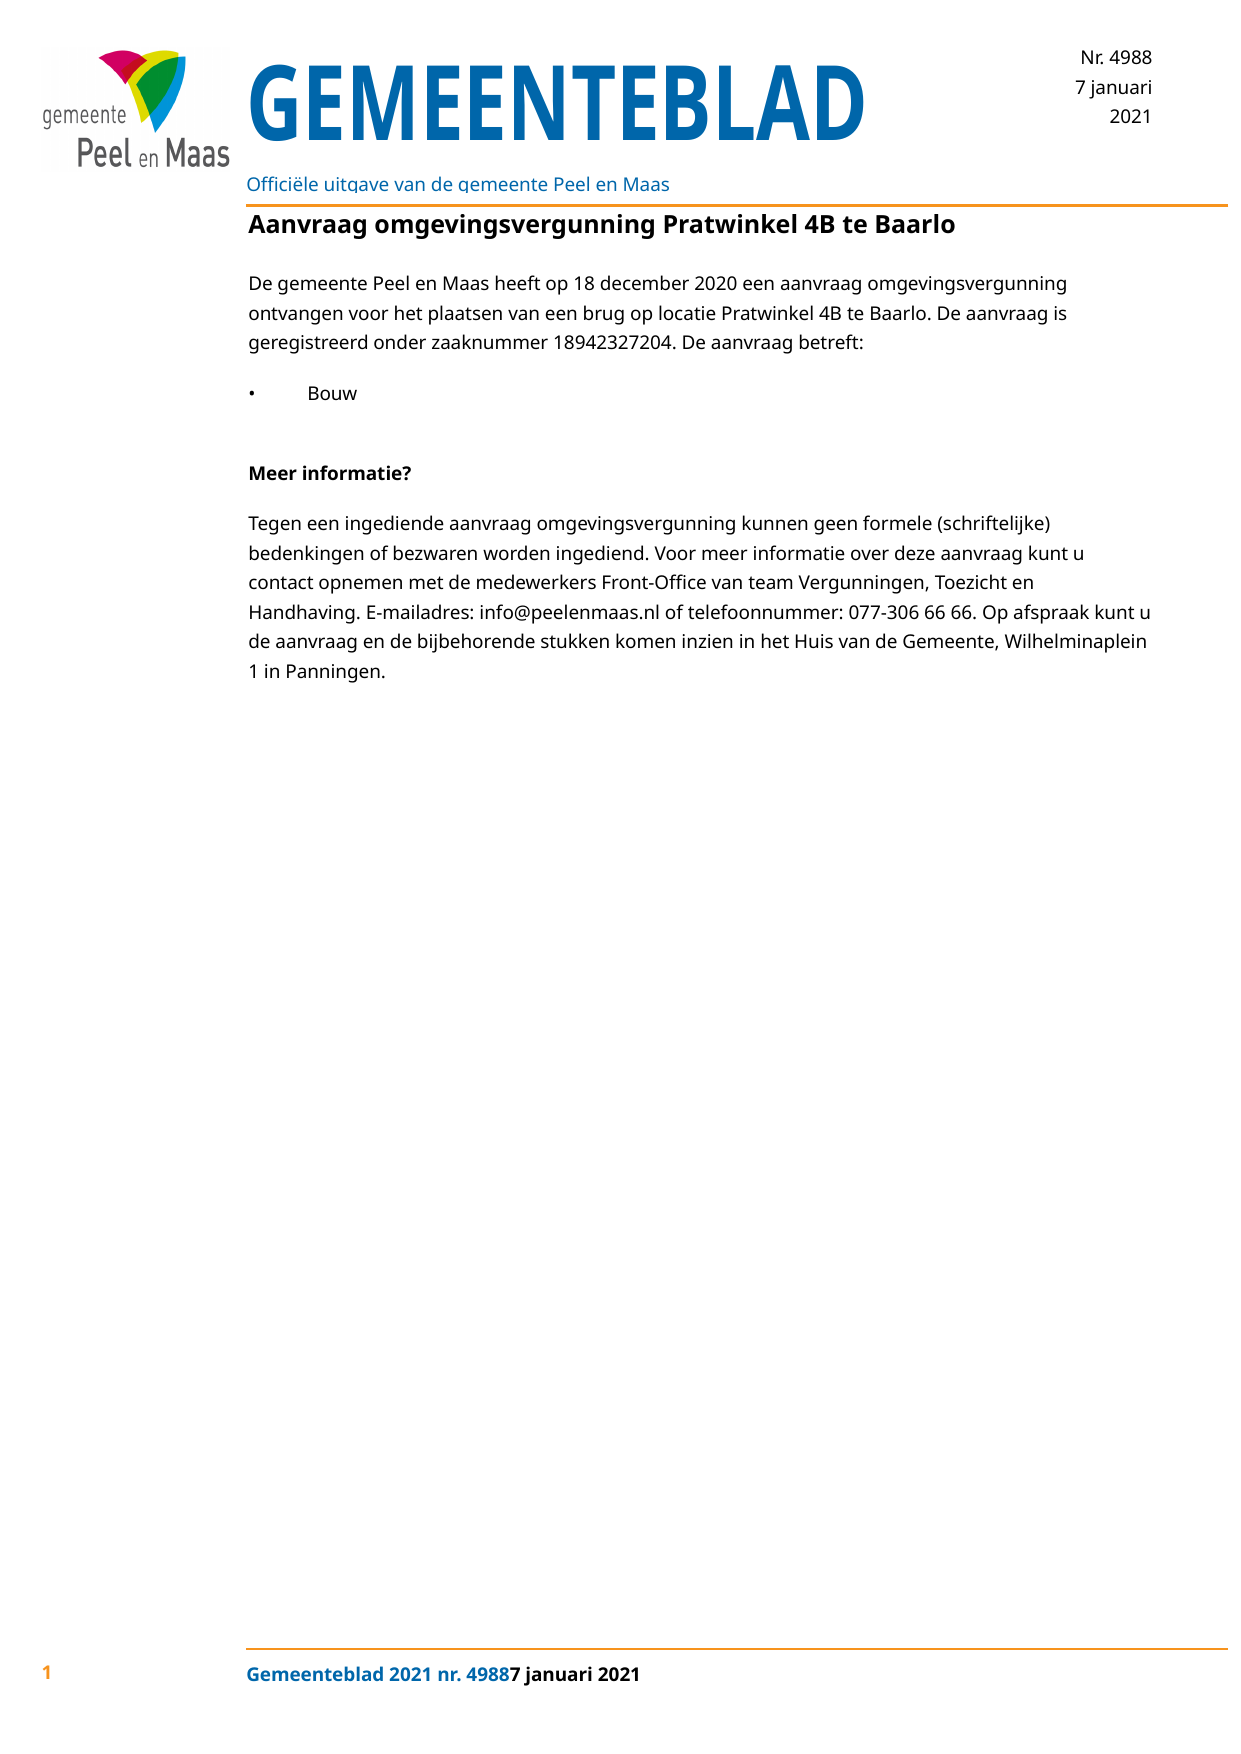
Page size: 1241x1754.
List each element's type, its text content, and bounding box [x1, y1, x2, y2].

text De gemeente Peel en Maas heeft op 18 december 2020 een aanvraag omgevingsvergunning ontvangen voor het plaatsen van een brug op locatie Pratwinkel 4B te Baarlo. De aanvraag is geregistreerd onder zaaknummer 18942327204. De aanvraag betreft: [248, 270, 1152, 355]
text Aanvraag omgevingsvergunning Pratwinkel 4B te Baarlo [248, 207, 1152, 241]
list Bouw [248, 380, 1152, 406]
text Meer informatie? [248, 460, 1152, 486]
text Tegen een ingediende aanvraag omgevingsvergunning kunnen geen formele (schriftelijke) bedenkingen of bezwaren worden ingediend. Voor meer informatie over deze aanvraag kunt u contact opnemen met de medewerkers Front-Office van team Vergunningen, Toezicht en Handhaving. E-mailadres: info@peelenmaas.nl of telefoonnummer: 077-306 66 66. Op afspraak kunt u de aanvraag en de bijbehorende stukken komen inzien in het Huis van de Gemeente, Wilhelminaplein 1 in Panningen. [248, 510, 1152, 684]
picture [41, 47, 231, 172]
